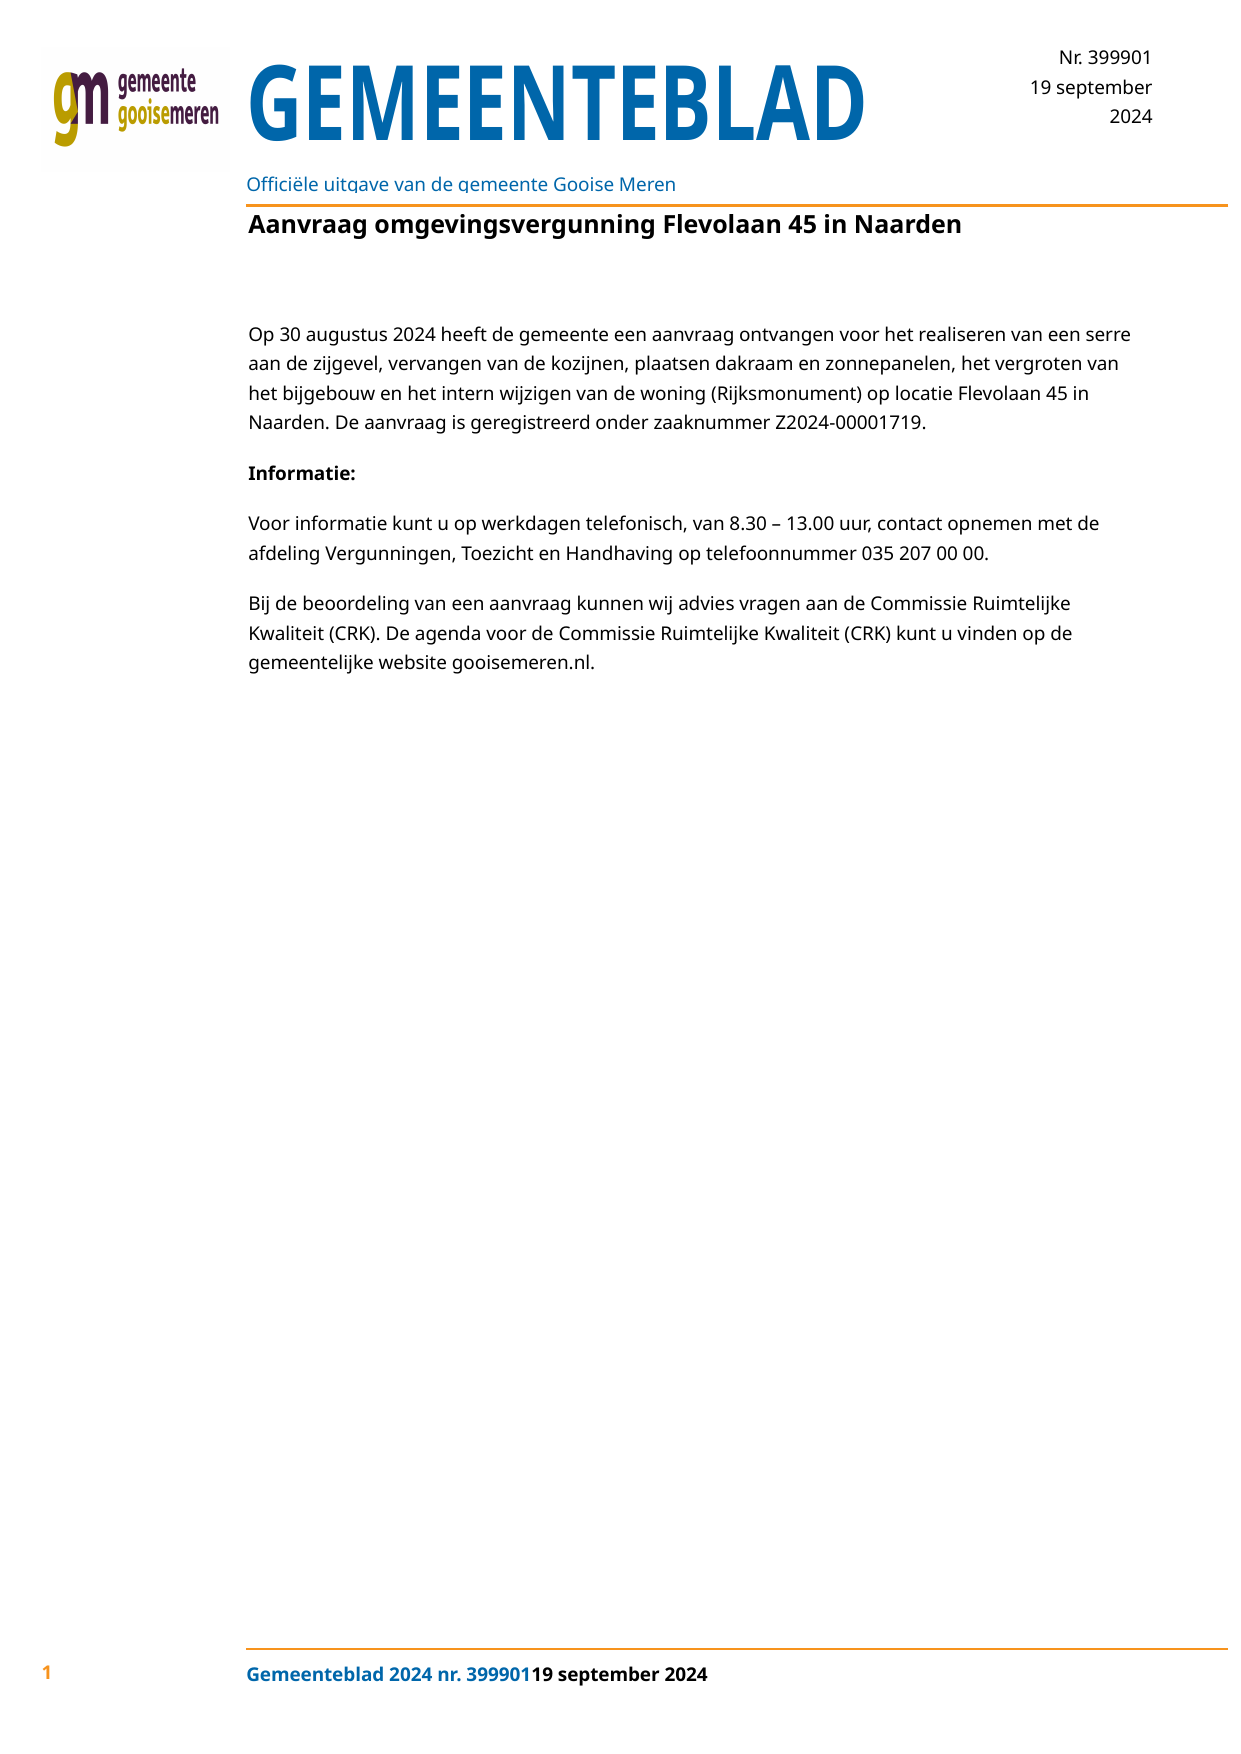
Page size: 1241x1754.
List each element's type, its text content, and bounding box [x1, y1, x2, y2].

text Op 30 augustus 2024 heeft de gemeente een aanvraag ontvangen voor het realiseren van een serre aan de zijgevel, vervangen van de kozijnen, plaatsen dakraam en zonnepanelen, het vergroten van het bijgebouw en het intern wijzigen van de woning (Rijksmonument) op locatie Flevolaan 45 in Naarden. De aanvraag is geregistreerd onder zaaknummer Z2024-00001719. [248, 321, 1152, 435]
text Aanvraag omgevingsvergunning Flevolaan 45 in Naarden [248, 207, 1152, 241]
text Bij de beoordeling van een aanvraag kunnen wij advies vragen aan de Commissie Ruimtelijke Kwaliteit (CRK). De agenda voor de Commissie Ruimtelijke Kwaliteit (CRK) kunt u vinden op de gemeentelijke website gooisemeren.nl. [248, 590, 1152, 675]
text Informatie: [248, 460, 1152, 486]
text Voor informatie kunt u op werkdagen telefonisch, van 8.30 – 13.00 uur, contact opnemen met de afdeling Vergunningen, Toezicht en Handhaving op telefoonnummer 035 207 00 00. [248, 510, 1152, 566]
picture [41, 47, 231, 172]
